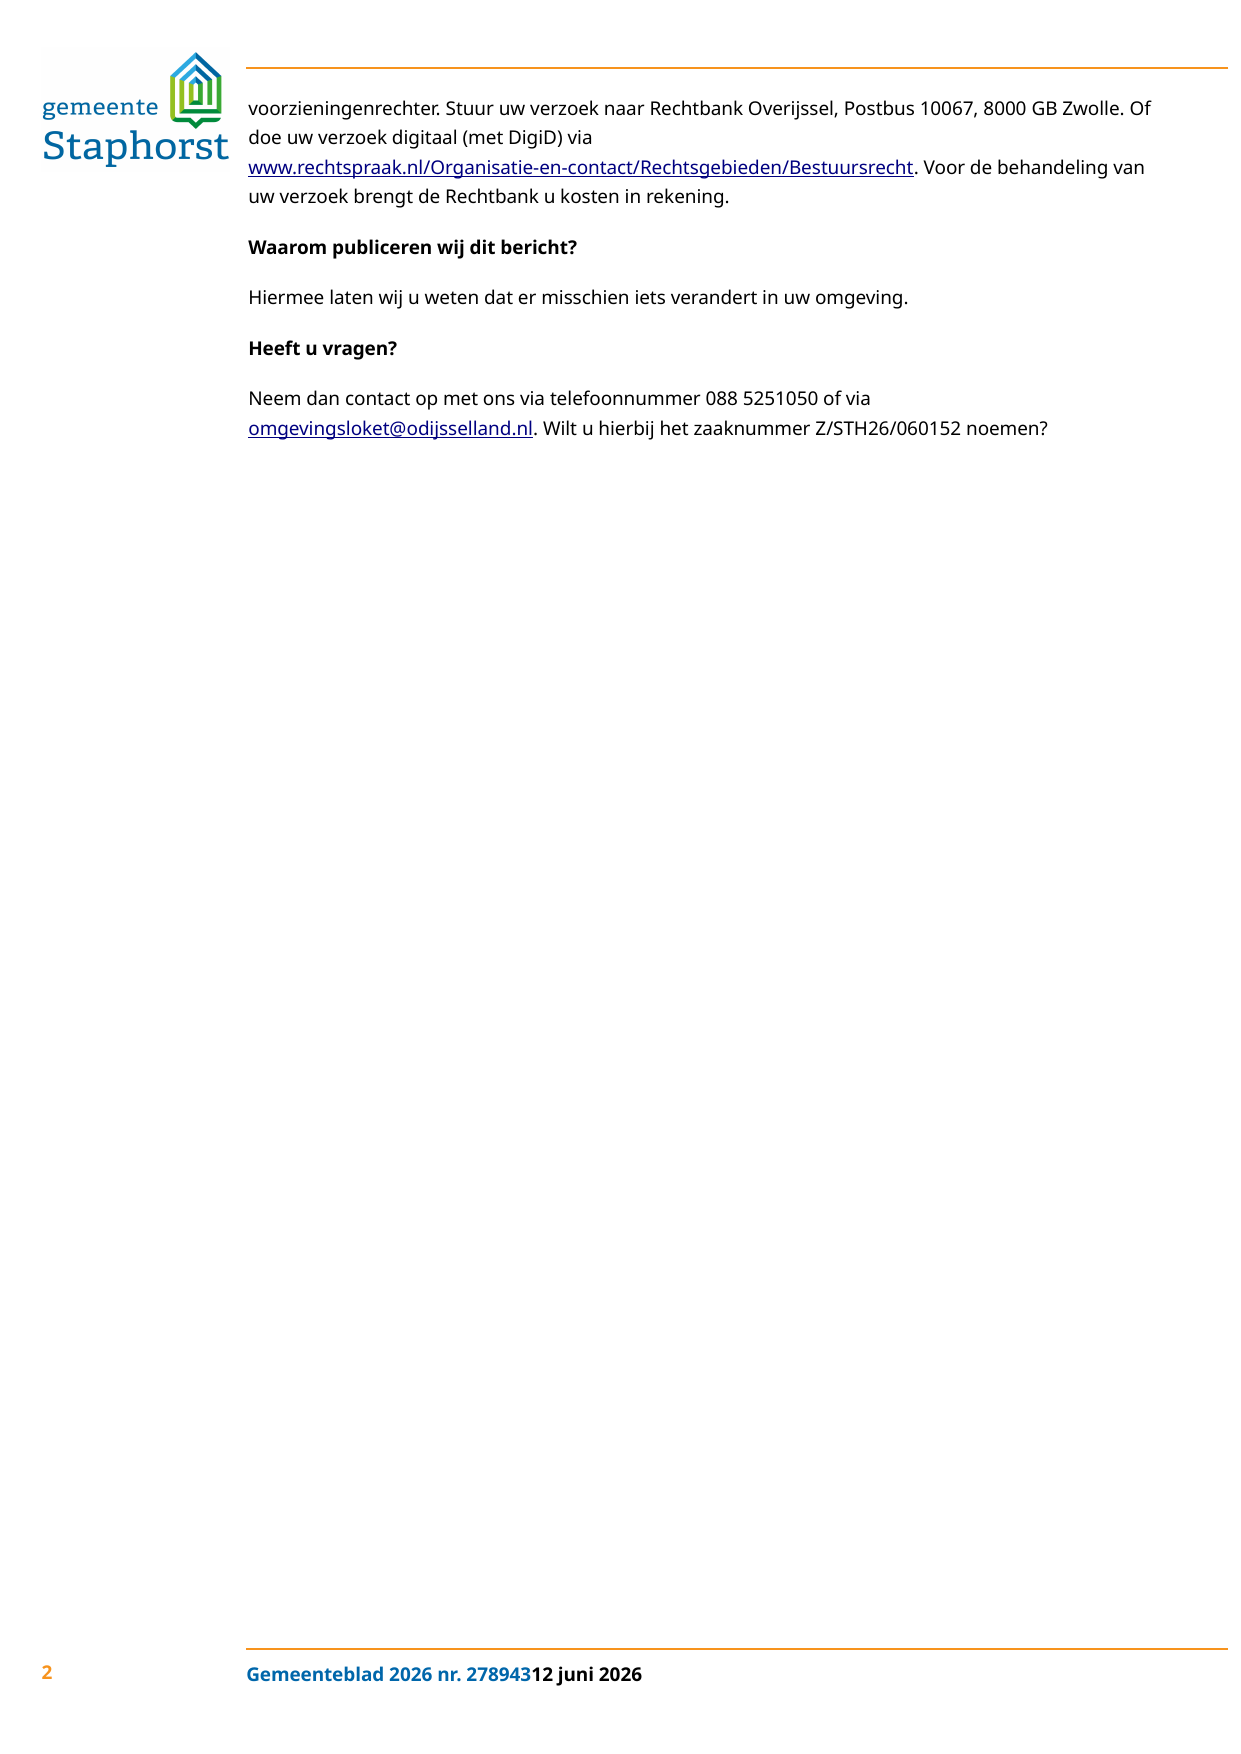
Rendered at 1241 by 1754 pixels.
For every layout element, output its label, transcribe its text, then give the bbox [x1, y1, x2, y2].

text voorzieningenrechter. Stuur uw verzoek naar Rechtbank Overijssel, Postbus 10067, 8000 GB Zwolle. Of doe uw verzoek digitaal (met DigiD) via www.rechtspraak.nl/Organisatie-en-contact/Rechtsgebieden/Bestuursrecht. Voor de behandeling van uw verzoek brengt de Rechtbank u kosten in rekening. [248, 95, 1152, 209]
picture [41, 47, 231, 172]
text Waarom publiceren wij dit bericht? [248, 234, 1152, 260]
text Hiermee laten wij u weten dat er misschien iets verandert in uw omgeving. [248, 284, 1152, 310]
text Heeft u vragen? [248, 335, 1152, 361]
text Neem dan contact op met ons via telefoonnummer 088 5251050 of via omgevingsloket@odijsselland.nl. Wilt u hierbij het zaaknummer Z/STH26/060152 noemen? [248, 385, 1152, 441]
